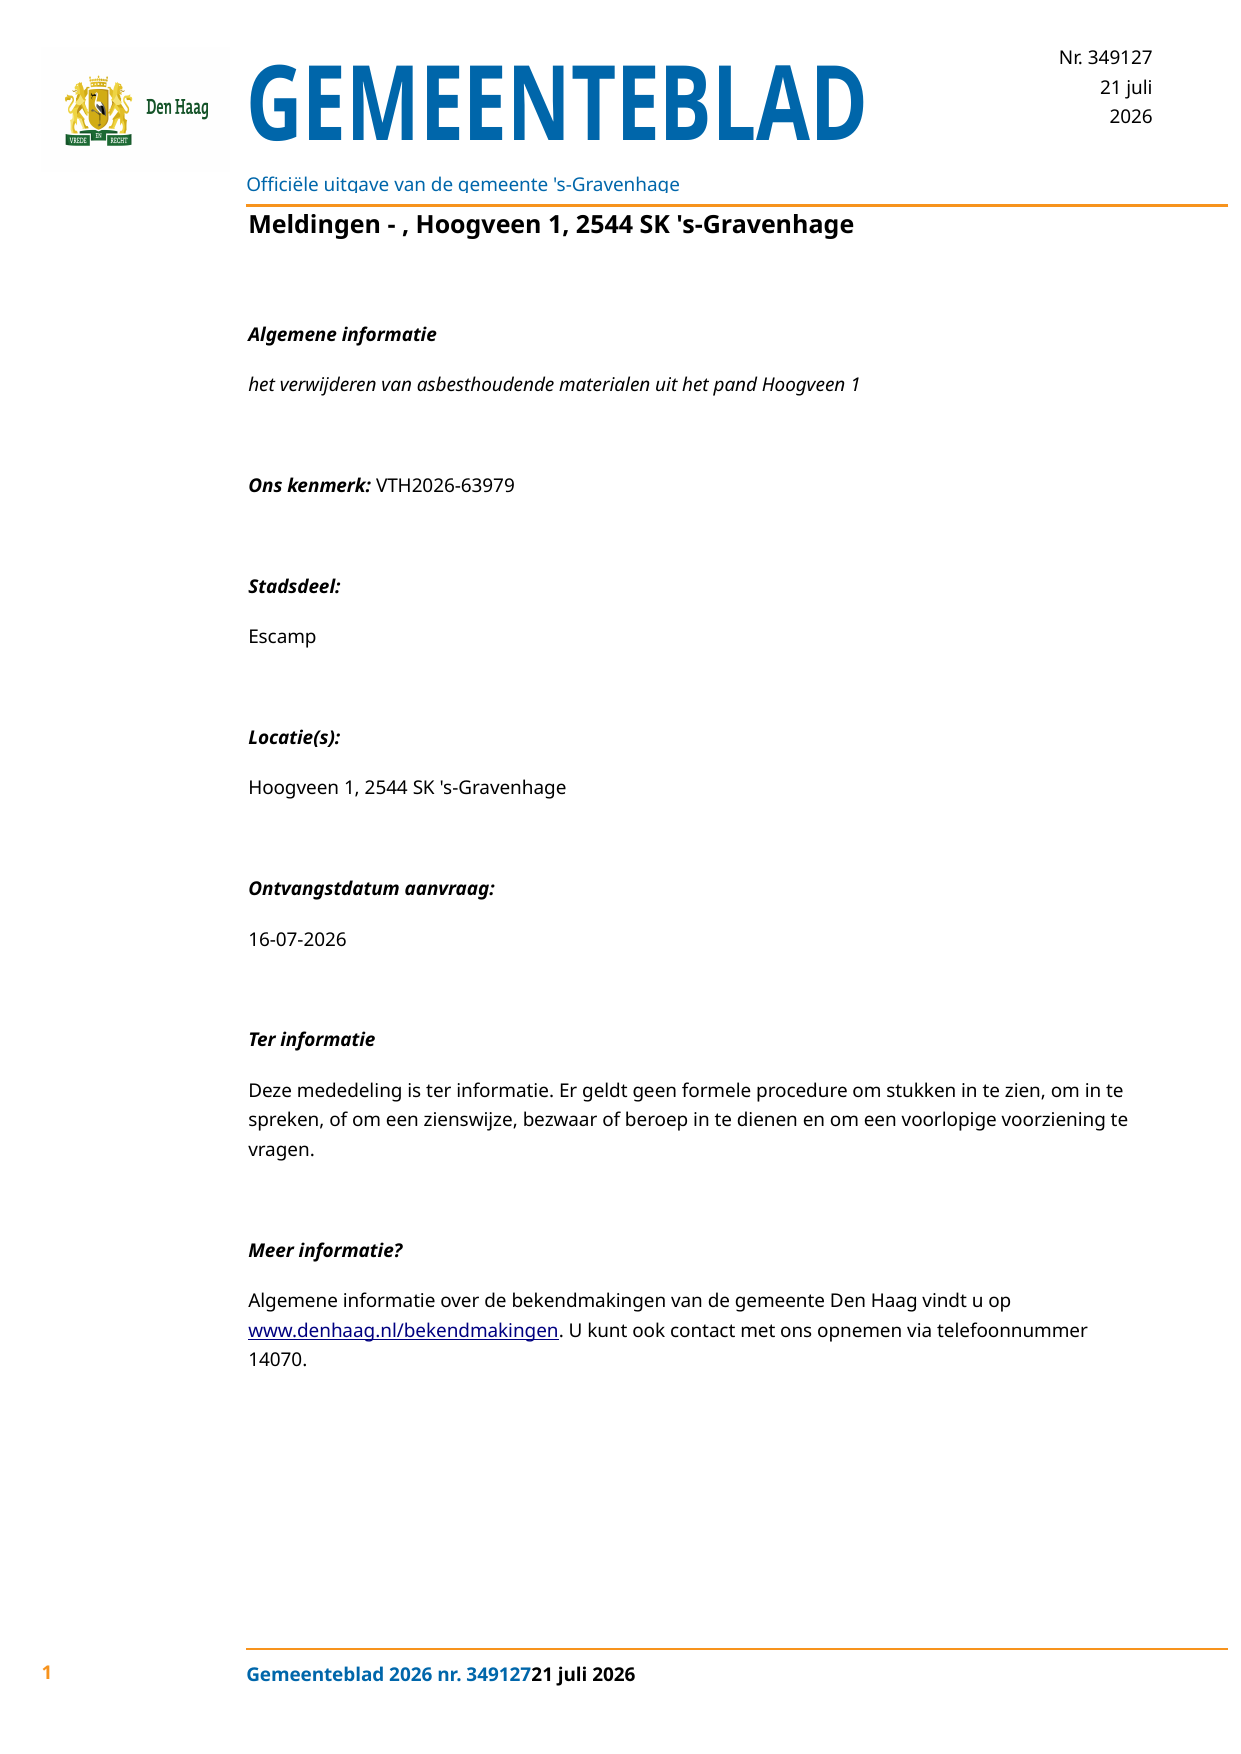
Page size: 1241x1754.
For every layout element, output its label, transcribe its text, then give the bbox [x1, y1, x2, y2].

text Algemene informatie [248, 321, 1152, 346]
text Ter informatie [248, 1027, 1152, 1052]
text Stadsdeel: [248, 573, 1152, 598]
text Ontvangstdatum aanvraag: [248, 875, 1152, 901]
text Deze mededeling is ter informatie. Er geldt geen formele procedure om stukken in te zien, om in te spreken, of om een zienswijze, bezwaar of beroep in te dienen en om een voorlopige voorziening te vragen. [248, 1077, 1152, 1162]
picture [41, 47, 231, 172]
text 16-07-2026 [248, 926, 1152, 951]
text Algemene informatie over de bekendmakingen van de gemeente Den Haag vindt u op www.denhaag.nl/bekendmakingen. U kunt ook contact met ons opnemen via telefoonnummer 14070. [248, 1287, 1152, 1372]
text Escamp [248, 623, 1152, 649]
text Ons kenmerk: VTH2026-63979 [248, 472, 1152, 498]
text Meer informatie? [248, 1237, 1152, 1263]
text Locatie(s): [248, 724, 1152, 750]
text het verwijderen van asbesthoudende materialen uit het pand Hoogveen 1 [248, 371, 1152, 397]
text Meldingen - , Hoogveen 1, 2544 SK 's-Gravenhage [248, 207, 1152, 241]
text Hoogveen 1, 2544 SK 's-Gravenhage [248, 774, 1152, 800]
